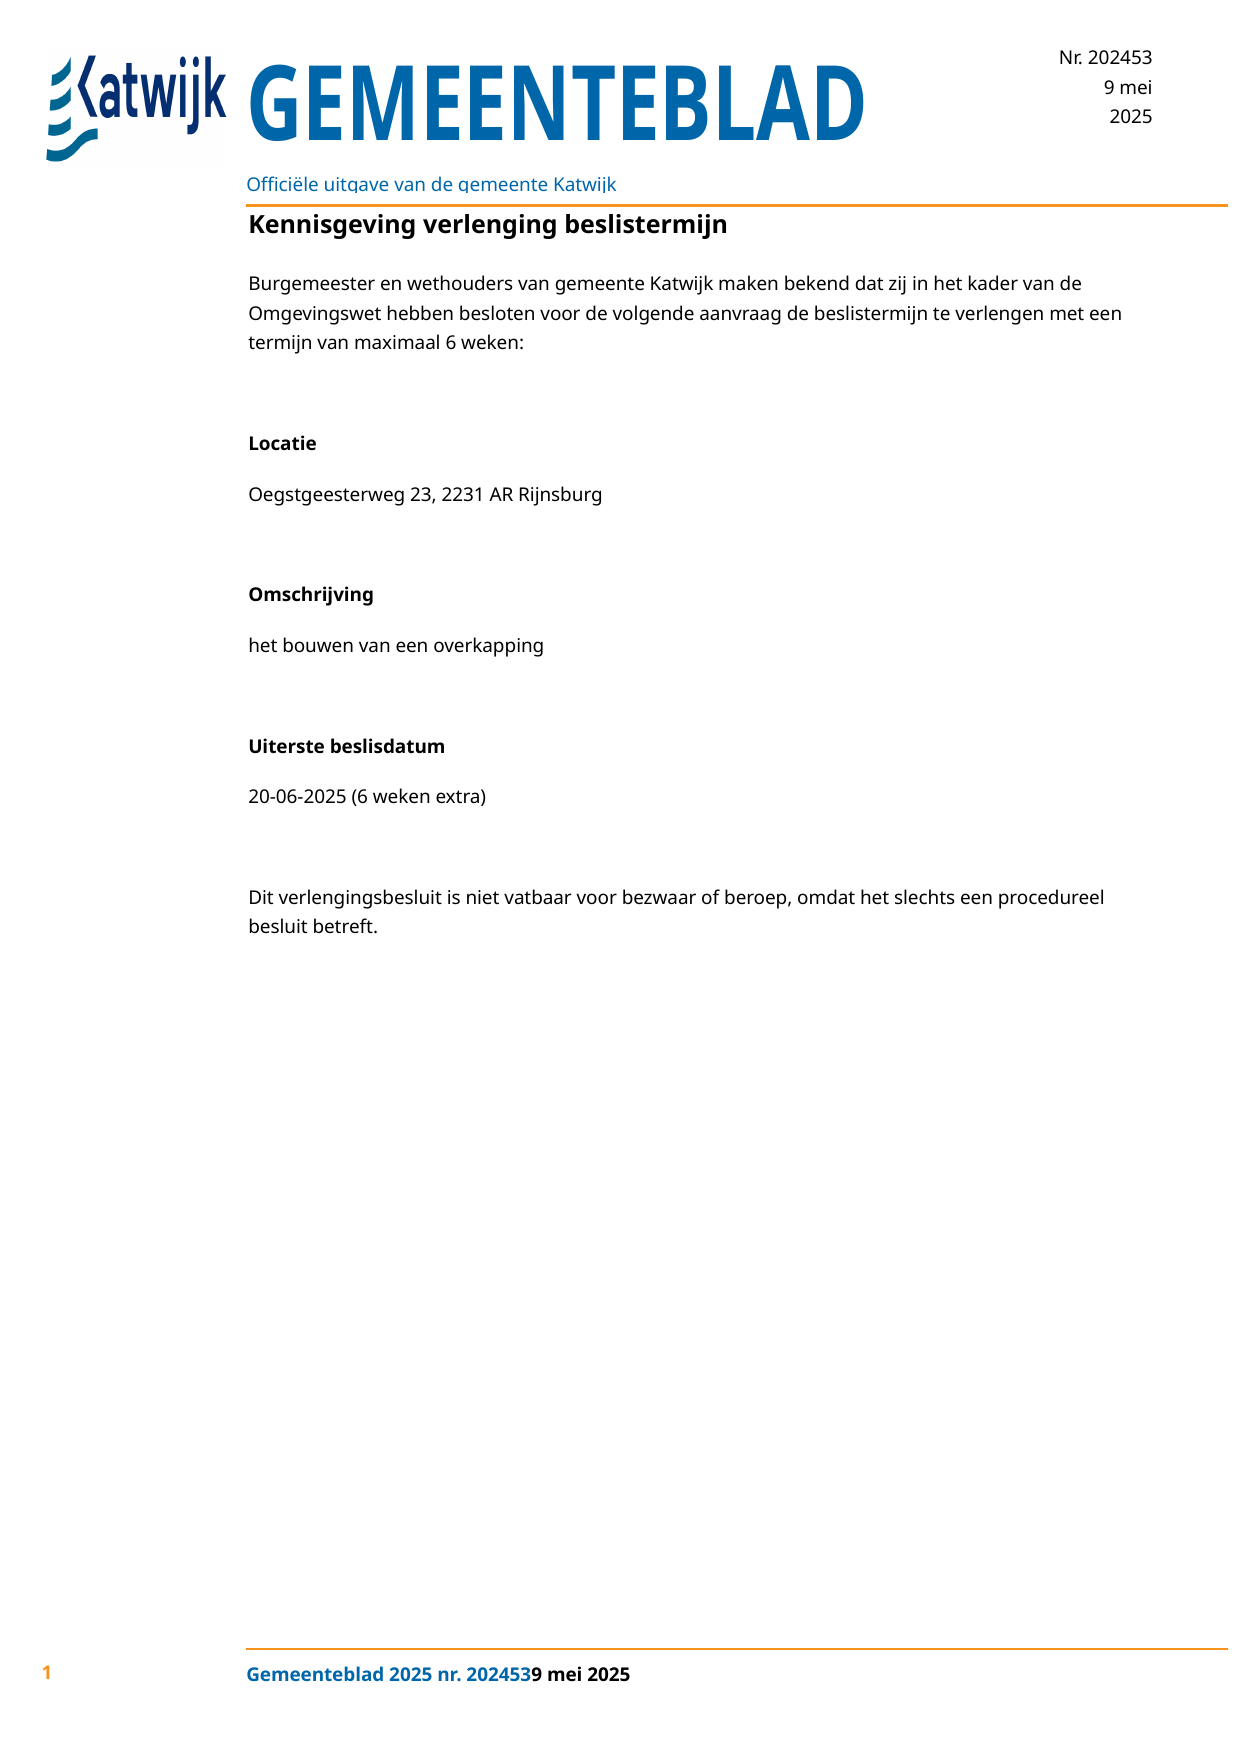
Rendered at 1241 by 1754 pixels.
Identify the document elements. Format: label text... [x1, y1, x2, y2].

text Uiterste beslisdatum [248, 733, 1152, 758]
picture [41, 47, 231, 172]
text Burgemeester en wethouders van gemeente Katwijk maken bekend dat zij in het kader van de Omgevingswet hebben besloten voor de volgende aanvraag de beslistermijn te verlengen met een termijn van maximaal 6 weken: [248, 270, 1152, 355]
text Kennisgeving verlenging beslistermijn [248, 207, 1152, 241]
text het bouwen van een overkapping [248, 632, 1152, 658]
text Dit verlengingsbesluit is niet vatbaar voor bezwaar of beroep, omdat het slechts een procedureel besluit betreft. [248, 884, 1152, 939]
text 20-06-2025 (6 weken extra) [248, 783, 1152, 809]
text Locatie [248, 430, 1152, 456]
text Oegstgeesterweg 23, 2231 AR Rijnsburg [248, 481, 1152, 506]
text Omschrijving [248, 582, 1152, 607]
